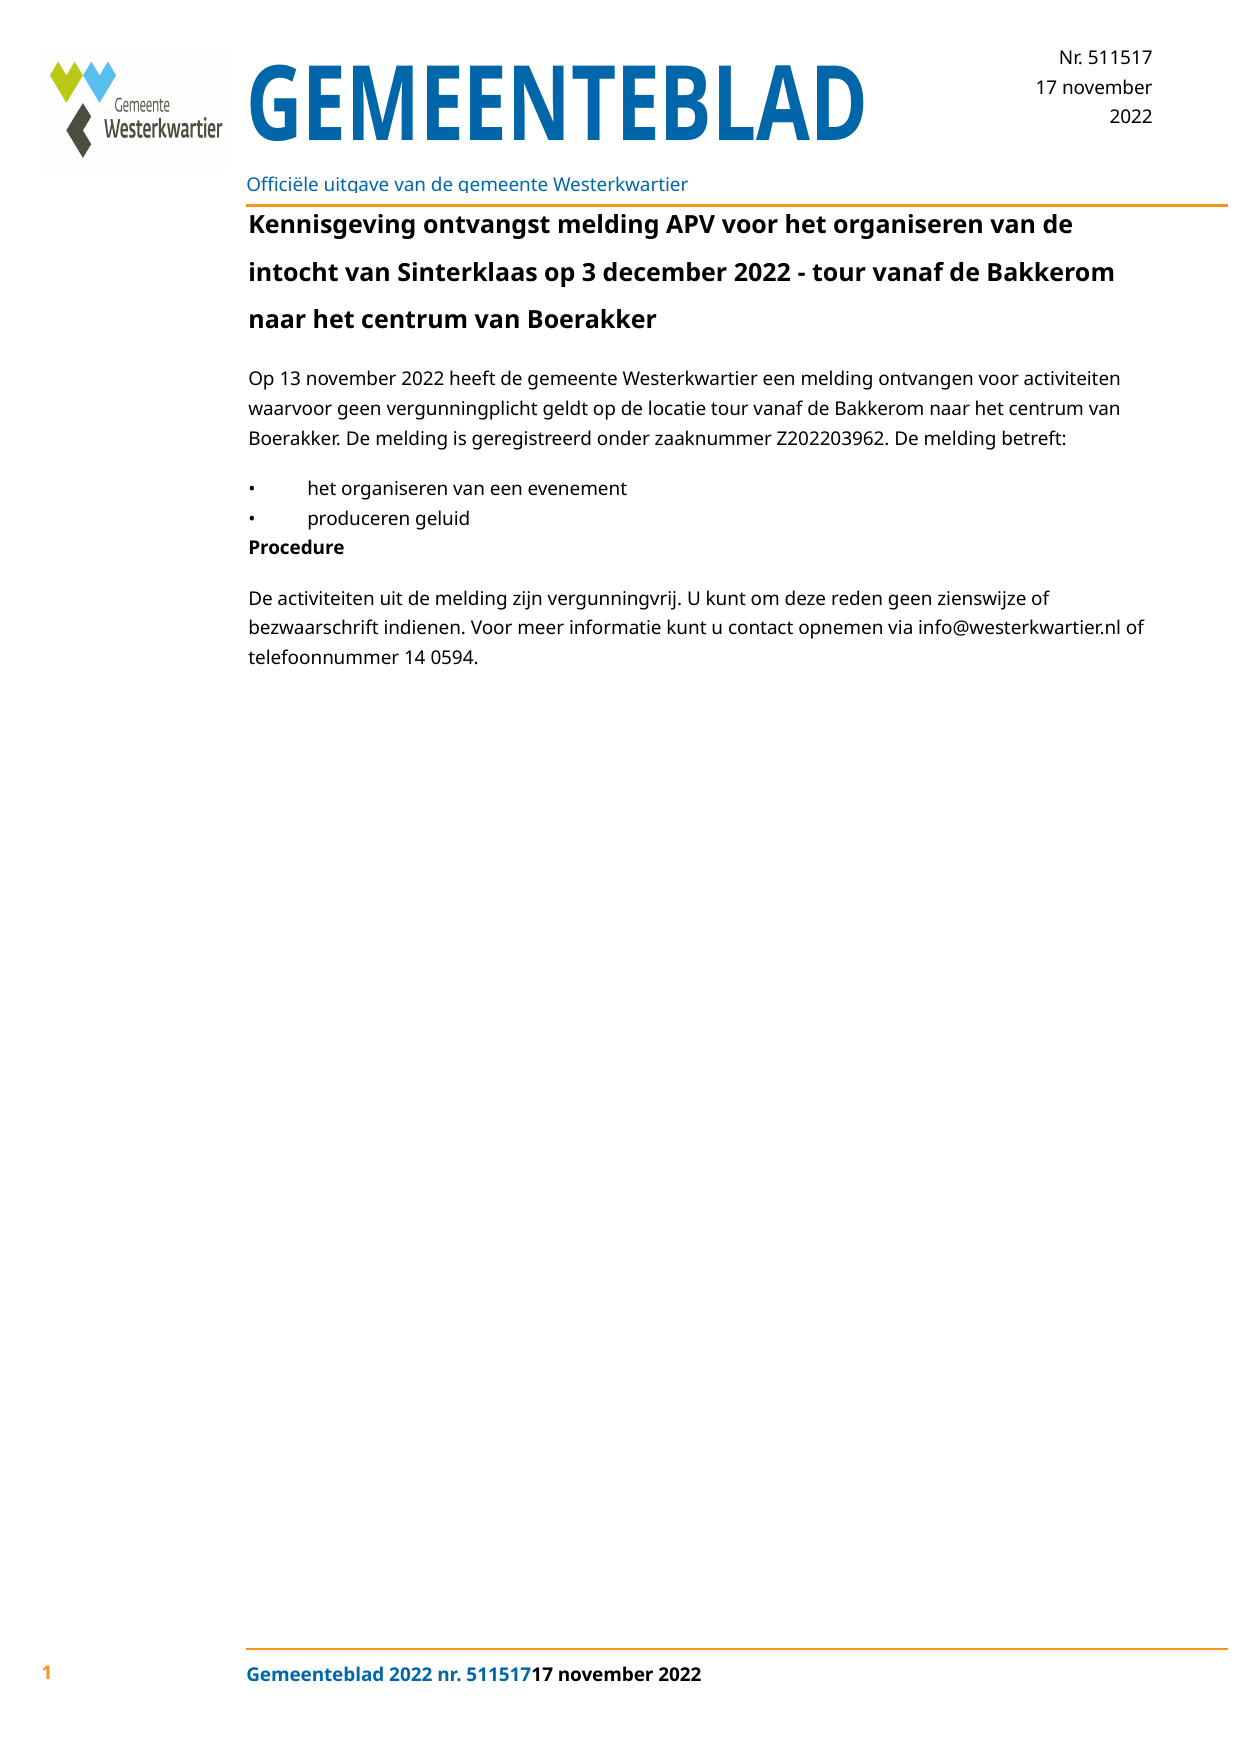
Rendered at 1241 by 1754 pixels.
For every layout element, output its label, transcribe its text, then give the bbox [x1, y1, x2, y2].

text Op 13 november 2022 heeft de gemeente Westerkwartier een melding ontvangen voor activiteiten waarvoor geen vergunningplicht geldt op de locatie tour vanaf de Bakkerom naar het centrum van Boerakker. De melding is geregistreerd onder zaaknummer Z202203962. De melding betreft: [248, 366, 1152, 450]
list produceren geluid [248, 505, 1152, 530]
text Kennisgeving ontvangst melding APV voor het organiseren van de intocht van Sinterklaas op 3 december 2022 - tour vanaf de Bakkerom naar het centrum van Boerakker [248, 207, 1152, 336]
list het organiseren van een evenement [248, 475, 1152, 501]
text De activiteiten uit de melding zijn vergunningvrij. U kunt om deze reden geen zienswijze of bezwaarschrift indienen. Voor meer informatie kunt u contact opnemen via info@westerkwartier.nl of telefoonnummer 14 0594. [248, 585, 1152, 669]
text Procedure [248, 534, 1152, 560]
picture [41, 47, 231, 172]
